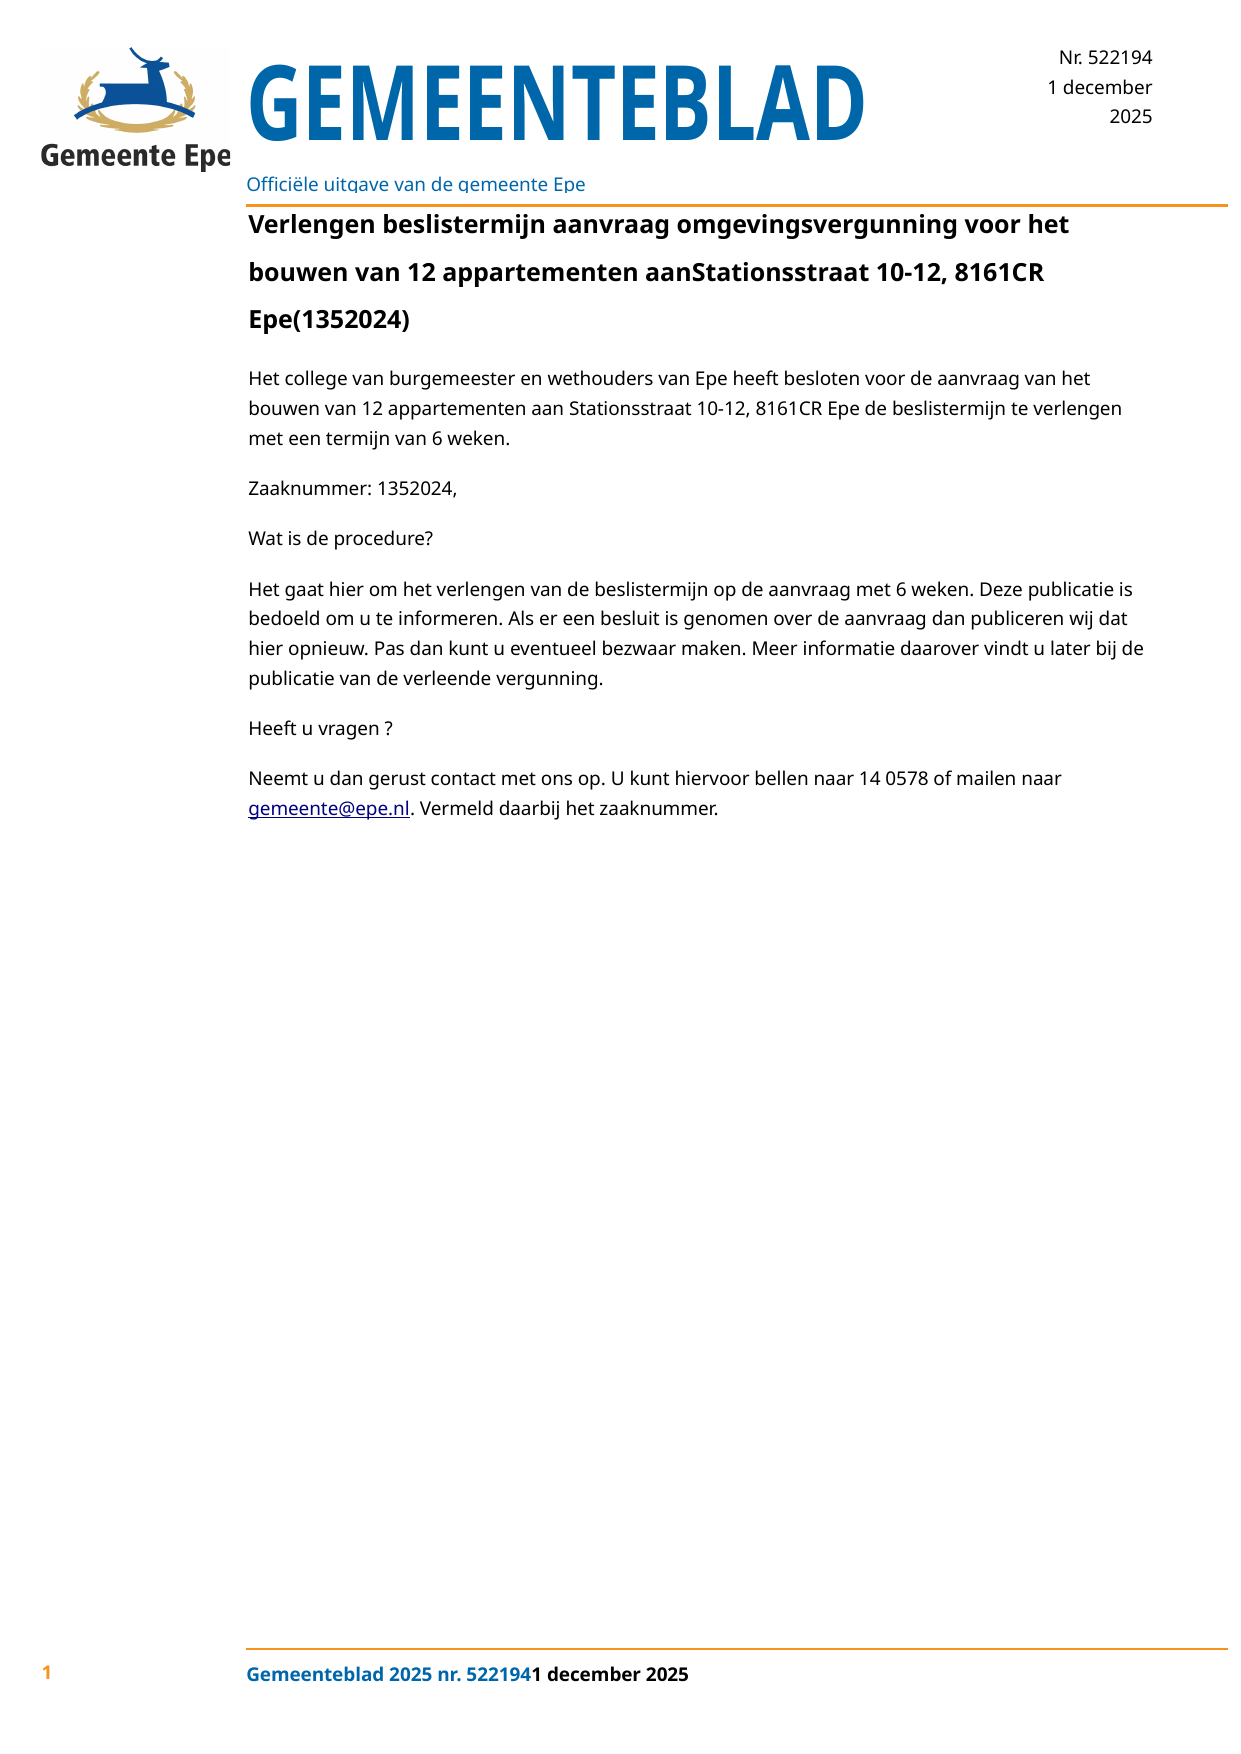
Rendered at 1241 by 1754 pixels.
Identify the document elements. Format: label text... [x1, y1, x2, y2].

text Wat is de procedure? [248, 526, 1152, 551]
text Heeft u vragen ? [248, 715, 1152, 741]
text Het college van burgemeester en wethouders van Epe heeft besloten voor de aanvraag van het bouwen van 12 appartementen aan Stationsstraat 10-12, 8161CR Epe de beslistermijn te verlengen met een termijn van 6 weken. [248, 366, 1152, 450]
text Neemt u dan gerust contact met ons op. U kunt hiervoor bellen naar 14 0578 of mailen naar gemeente@epe.nl. Vermeld daarbij het zaaknummer. [248, 766, 1152, 821]
picture [41, 47, 231, 172]
text Verlengen beslistermijn aanvraag omgevingsvergunning voor het bouwen van 12 appartementen aanStationsstraat 10-12, 8161CR Epe(1352024) [248, 207, 1152, 336]
text Zaaknummer: 1352024, [248, 475, 1152, 501]
text Het gaat hier om het verlengen van de beslistermijn op de aanvraag met 6 weken. Deze publicatie is bedoeld om u te informeren. Als er een besluit is genomen over de aanvraag dan publiceren wij dat hier opnieuw. Pas dan kunt u eventueel bezwaar maken. Meer informatie daarover vindt u later bij de publicatie van de verleende vergunning. [248, 576, 1152, 690]
